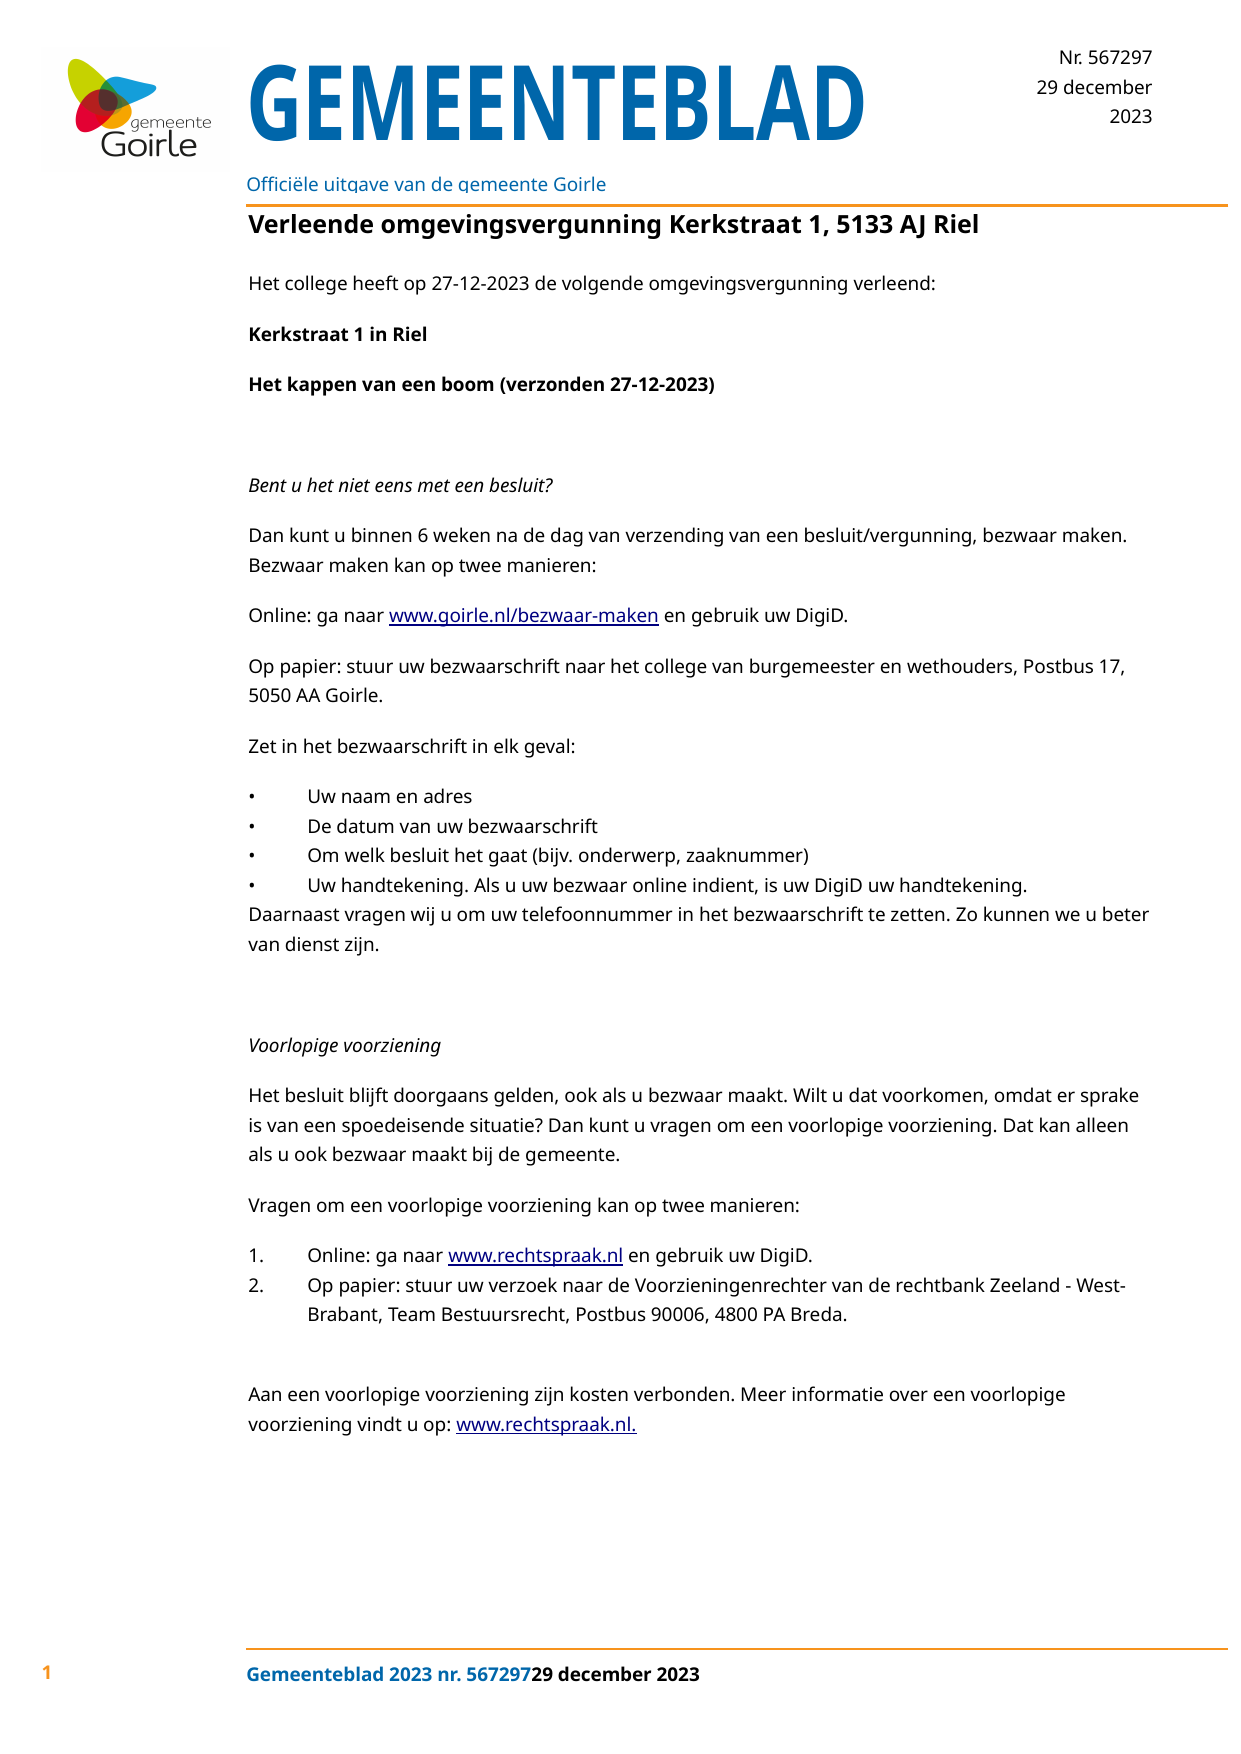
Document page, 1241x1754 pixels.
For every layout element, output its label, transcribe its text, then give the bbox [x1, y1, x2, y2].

list Om welk besluit het gaat (bijv. onderwerp, zaaknummer) [248, 842, 1152, 868]
text Online: ga naar www.goirle.nl/bezwaar-maken en gebruik uw DigiD. [248, 602, 1152, 628]
list Uw naam en adres [248, 783, 1152, 809]
list Online: ga naar www.rechtspraak.nl en gebruik uw DigiD. [248, 1242, 1152, 1268]
text Het college heeft op 27-12-2023 de volgende omgevingsvergunning verleend: [248, 270, 1152, 296]
list De datum van uw bezwaarschrift [248, 813, 1152, 838]
text Dan kunt u binnen 6 weken na de dag van verzending van een besluit/vergunning, bezwaar maken. Bezwaar maken kan op twee manieren: [248, 522, 1152, 578]
text Verleende omgevingsvergunning Kerkstraat 1, 5133 AJ Riel [248, 207, 1152, 241]
picture [41, 47, 231, 172]
text Vragen om een voorlopige voorziening kan op twee manieren: [248, 1192, 1152, 1218]
text Kerkstraat 1 in Riel [248, 321, 1152, 346]
list Uw handtekening. Als u uw bezwaar online indient, is uw DigiD uw handtekening. [248, 872, 1152, 898]
text Het kappen van een boom (verzonden 27-12-2023) [248, 371, 1152, 397]
text Aan een voorlopige voorziening zijn kosten verbonden. Meer informatie over een voorlopige voorziening vindt u op: www.rechtspraak.nl. [248, 1382, 1152, 1437]
list Op papier: stuur uw verzoek naar de Voorzieningenrechter van de rechtbank Zeeland - West-Brabant, Team Bestuursrecht, Postbus 90006, 4800 PA Breda. [248, 1272, 1152, 1327]
text Voorlopige voorziening [248, 1032, 1152, 1058]
text Zet in het bezwaarschrift in elk geval: [248, 733, 1152, 758]
text Het besluit blijft doorgaans gelden, ook als u bezwaar maakt. Wilt u dat voorkomen, omdat er sprake is van een spoedeisende situatie? Dan kunt u vragen om een voorlopige voorziening. Dat kan alleen als u ook bezwaar maakt bij de gemeente. [248, 1082, 1152, 1167]
text Op papier: stuur uw bezwaarschrift naar het college van burgemeester en wethouders, Postbus 17, 5050 AA Goirle. [248, 653, 1152, 708]
text Daarnaast vragen wij u om uw telefoonnummer in het bezwaarschrift te zetten. Zo kunnen we u beter van dienst zijn. [248, 902, 1152, 957]
text Bent u het niet eens met een besluit? [248, 472, 1152, 498]
